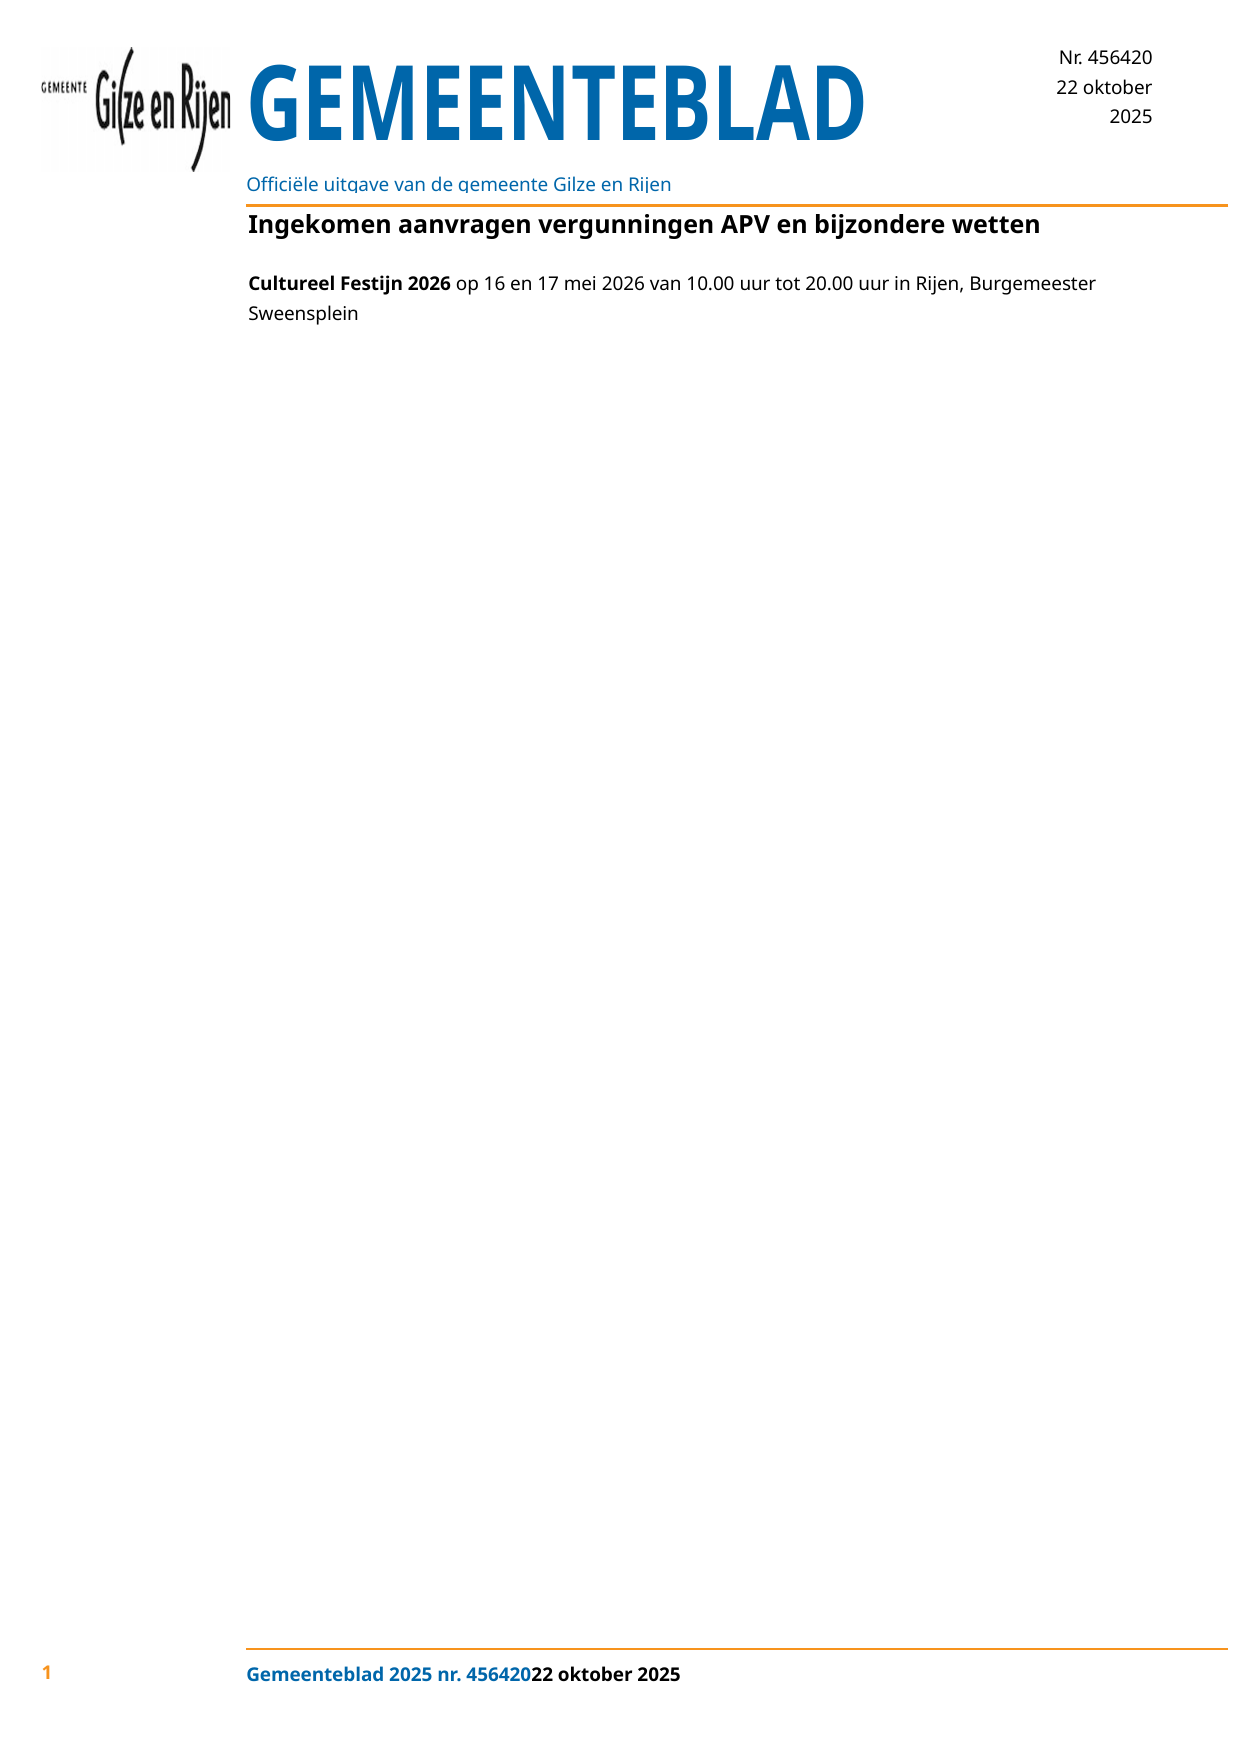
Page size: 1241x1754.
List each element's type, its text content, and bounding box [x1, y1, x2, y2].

picture [41, 47, 231, 172]
text Cultureel Festijn 2026 op 16 en 17 mei 2026 van 10.00 uur tot 20.00 uur in Rijen, Burgemeester Sweensplein [248, 270, 1152, 326]
text Ingekomen aanvragen vergunningen APV en bijzondere wetten [248, 207, 1152, 241]
